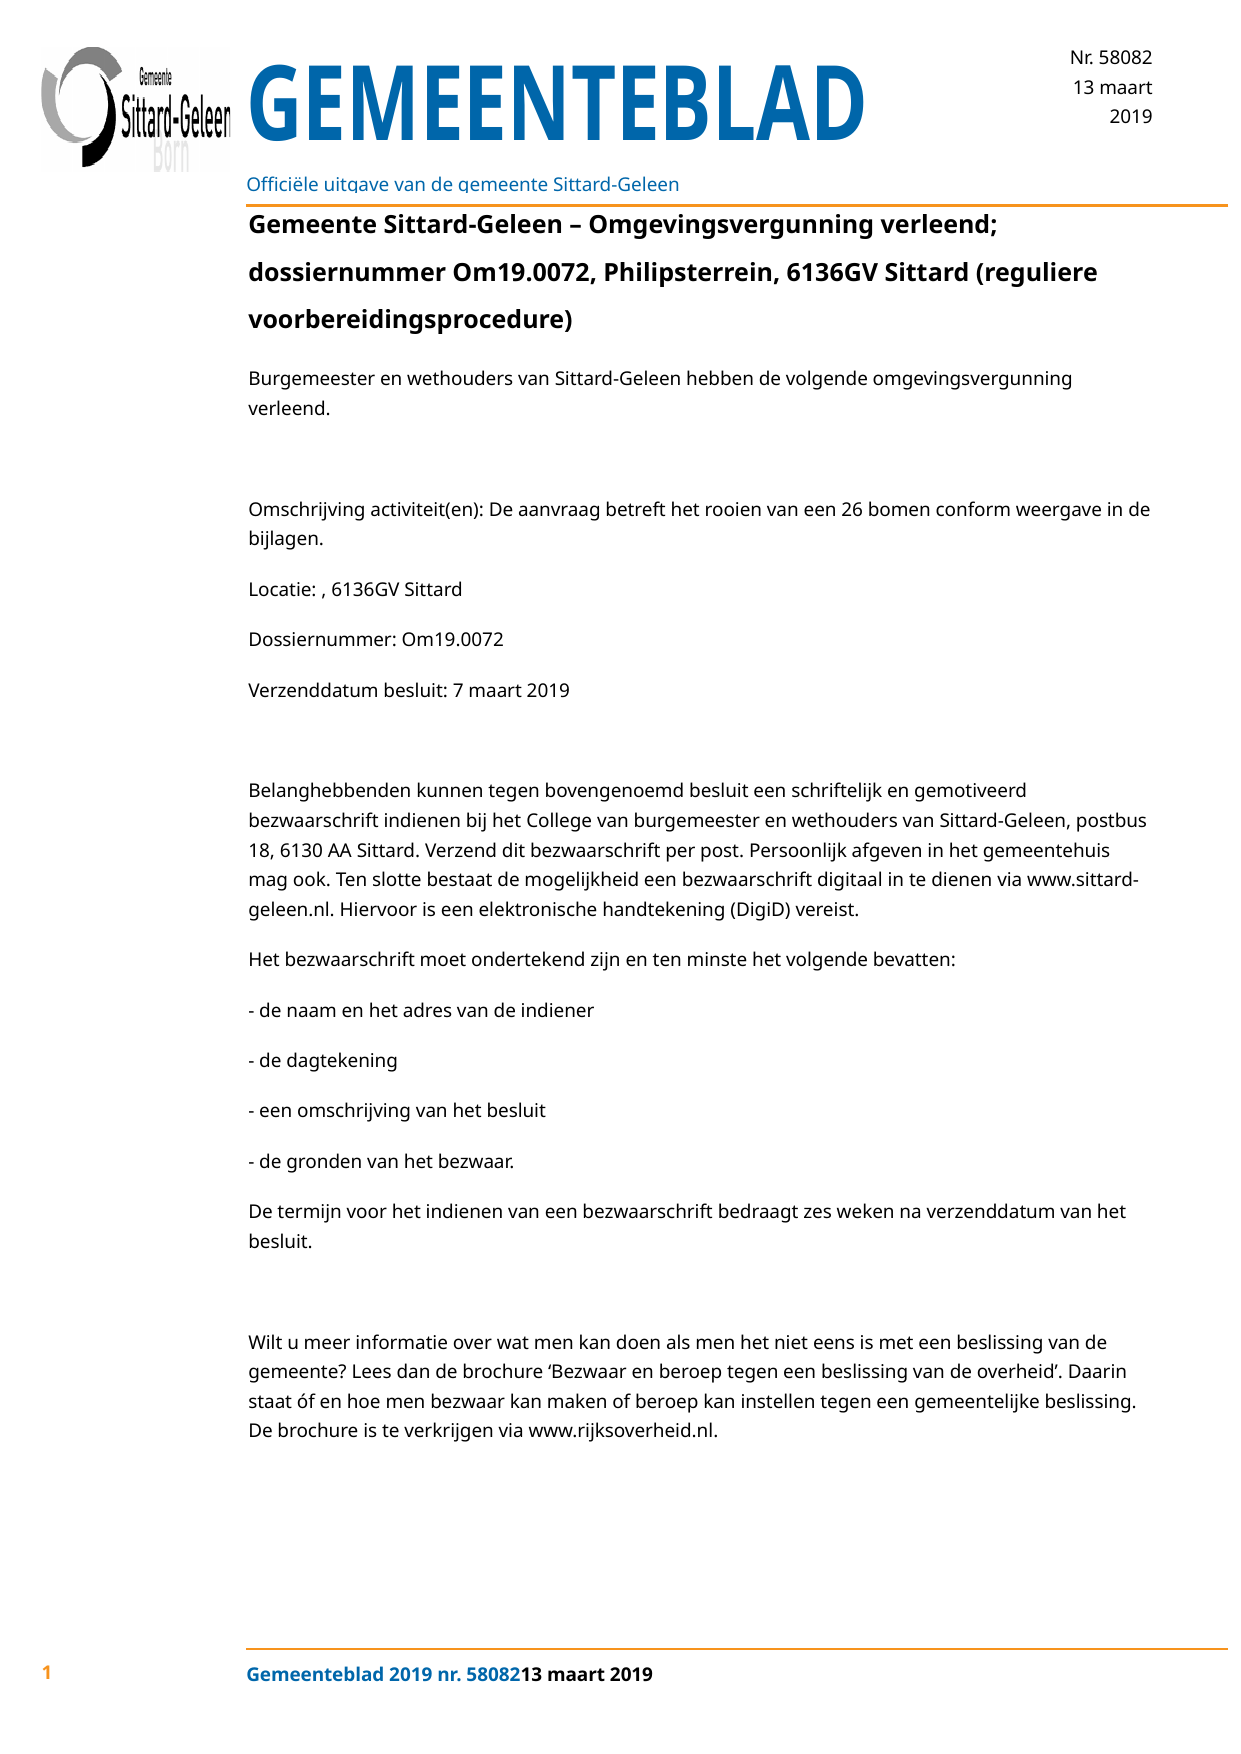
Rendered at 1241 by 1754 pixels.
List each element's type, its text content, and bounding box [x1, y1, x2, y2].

text - de naam en het adres van de indiener [248, 997, 1152, 1022]
text Locatie: , 6136GV Sittard [248, 576, 1152, 602]
text Verzenddatum besluit: 7 maart 2019 [248, 677, 1152, 702]
text Belanghebbenden kunnen tegen bovengenoemd besluit een schriftelijk en gemotiveerd bezwaarschrift indienen bij het College van burgemeester en wethouders van Sittard-Geleen, postbus 18, 6130 AA Sittard. Verzend dit bezwaarschrift per post. Persoonlijk afgeven in het gemeentehuis mag ook. Ten slotte bestaat de mogelijkheid een bezwaarschrift digitaal in te dienen via www.sittard-geleen.nl. Hiervoor is een elektronische handtekening (DigiD) vereist. [248, 778, 1152, 922]
picture [41, 47, 231, 172]
text Dossiernummer: Om19.0072 [248, 626, 1152, 652]
text Omschrijving activiteit(en): De aanvraag betreft het rooien van een 26 bomen conform weergave in de bijlagen. [248, 496, 1152, 551]
text Het bezwaarschrift moet ondertekend zijn en ten minste het volgende bevatten: [248, 946, 1152, 972]
text Wilt u meer informatie over wat men kan doen als men het niet eens is met een beslissing van de gemeente? Lees dan de brochure ‘Bezwaar en beroep tegen een beslissing van de overheid’. Daarin staat óf en hoe men bezwaar kan maken of beroep kan instellen tegen een gemeentelijke beslissing. De brochure is te verkrijgen via www.rijksoverheid.nl. [248, 1329, 1152, 1443]
text - een omschrijving van het besluit [248, 1098, 1152, 1123]
text - de gronden van het bezwaar. [248, 1148, 1152, 1174]
text Gemeente Sittard-Geleen – Omgevingsvergunning verleend; dossiernummer Om19.0072, Philipsterrein, 6136GV Sittard (reguliere voorbereidingsprocedure) [248, 207, 1152, 336]
text Burgemeester en wethouders van Sittard-Geleen hebben de volgende omgevingsvergunning verleend. [248, 366, 1152, 421]
text - de dagtekening [248, 1047, 1152, 1073]
text De termijn voor het indienen van een bezwaarschrift bedraagt zes weken na verzenddatum van het besluit. [248, 1198, 1152, 1254]
